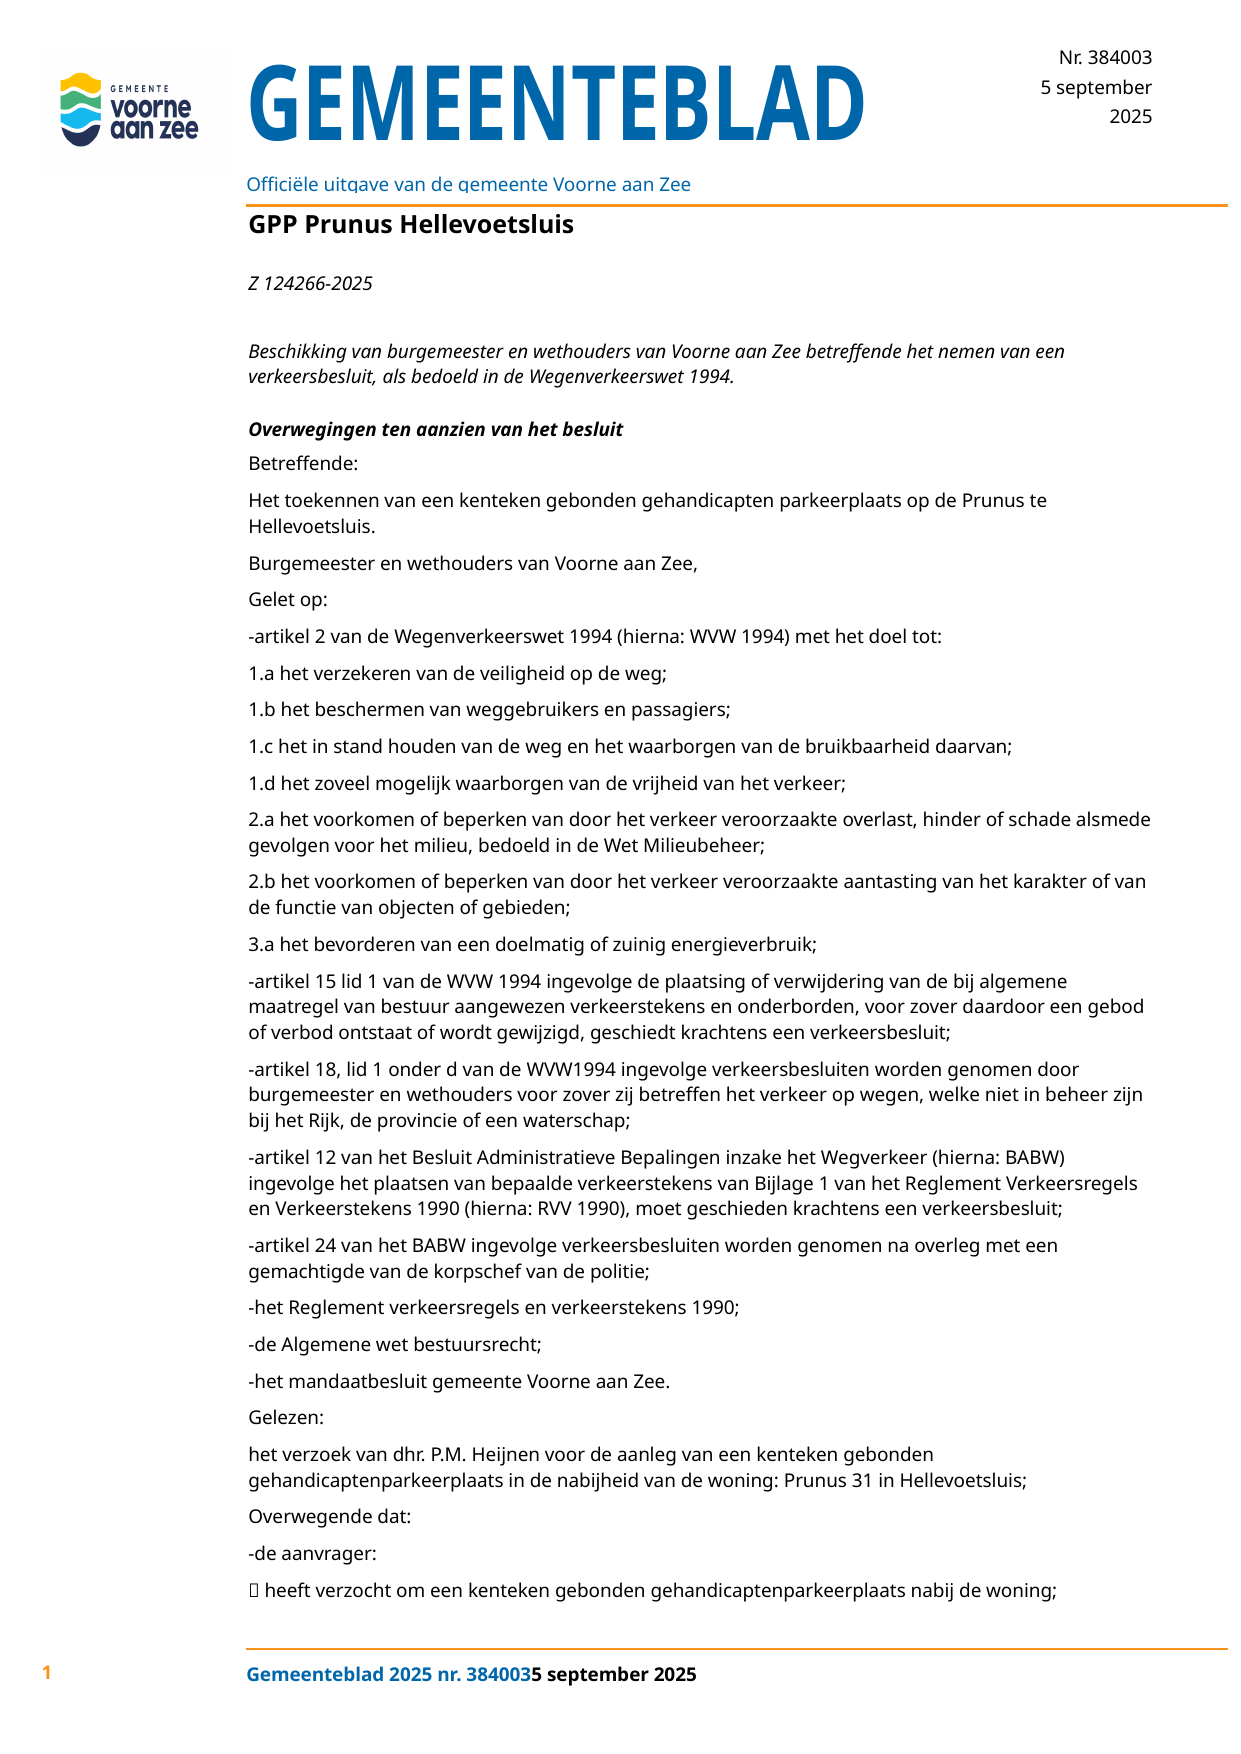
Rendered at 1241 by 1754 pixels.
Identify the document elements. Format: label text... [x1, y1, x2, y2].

text -de aanvrager: [248, 1540, 1152, 1566]
text 1.d het zoveel mogelijk waarborgen van de vrijheid van het verkeer; [248, 770, 1152, 795]
text 1.b het beschermen van weggebruikers en passagiers; [248, 696, 1152, 722]
text Gelet op: [248, 586, 1152, 612]
text Overwegingen ten aanzien van het besluit [248, 417, 1152, 442]
text Gelezen: [248, 1404, 1152, 1430]
text -het Reglement verkeersregels en verkeerstekens 1990; [248, 1294, 1152, 1320]
text GPP Prunus Hellevoetsluis [248, 207, 1152, 241]
text -artikel 12 van het Besluit Administratieve Bepalingen inzake het Wegverkeer (hierna: BABW) ingevolge het plaatsen van bepaalde verkeerstekens van Bijlage 1 van het Reglement Verkeersregels en Verkeerstekens 1990 (hierna: RVV 1990), moet geschieden krachtens een verkeersbesluit; [248, 1144, 1152, 1221]
picture [41, 47, 231, 172]
text 3.a het bevorderen van een doelmatig of zuinig energieverbruik; [248, 931, 1152, 957]
text Z 124266-2025 [248, 270, 1152, 296]
text -het mandaatbesluit gemeente Voorne aan Zee. [248, 1368, 1152, 1394]
text -de Algemene wet bestuursrecht; [248, 1331, 1152, 1357]
text 2.a het voorkomen of beperken van door het verkeer veroorzaakte overlast, hinder of schade alsmede gevolgen voor het milieu, bedoeld in de Wet Milieubeheer; [248, 806, 1152, 858]
text Burgemeester en wethouders van Voorne aan Zee, [248, 550, 1152, 575]
text 1.a het verzekeren van de veiligheid op de weg; [248, 660, 1152, 685]
text Betreffende: [248, 451, 1152, 476]
text  heeft verzocht om een kenteken gebonden gehandicaptenparkeerplaats nabij de woning; [248, 1577, 1152, 1603]
text -artikel 24 van het BABW ingevolge verkeersbesluiten worden genomen na overleg met een gemachtigde van de korpschef van de politie; [248, 1232, 1152, 1284]
text Het toekennen van een kenteken gebonden gehandicapten parkeerplaats op de Prunus te Hellevoetsluis. [248, 487, 1152, 539]
text Overwegende dat: [248, 1504, 1152, 1529]
text -artikel 2 van de Wegenverkeerswet 1994 (hierna: WVW 1994) met het doel tot: [248, 623, 1152, 649]
text -artikel 18, lid 1 onder d van de WVW1994 ingevolge verkeersbesluiten worden genomen door burgemeester en wethouders voor zover zij betreffen het verkeer op wegen, welke niet in beheer zijn bij het Rijk, de provincie of een waterschap; [248, 1056, 1152, 1133]
text -artikel 15 lid 1 van de WVW 1994 ingevolge de plaatsing of verwijdering van de bij algemene maatregel van bestuur aangewezen verkeerstekens en onderborden, voor zover daardoor een gebod of verbod ontstaat of wordt gewijzigd, geschiedt krachtens een verkeersbesluit; [248, 968, 1152, 1045]
text Beschikking van burgemeester en wethouders van Voorne aan Zee betreffende het nemen van een verkeersbesluit, als bedoeld in de Wegenverkeerswet 1994. [248, 338, 1152, 389]
text 2.b het voorkomen of beperken van door het verkeer veroorzaakte aantasting van het karakter of van de functie van objecten of gebieden; [248, 869, 1152, 920]
text het verzoek van dhr. P.M. Heijnen voor de aanleg van een kenteken gebonden gehandicaptenparkeerplaats in de nabijheid van de woning: Prunus 31 in Hellevoetsluis; [248, 1441, 1152, 1493]
text 1.c het in stand houden van de weg en het waarborgen van de bruikbaarheid daarvan; [248, 733, 1152, 759]
